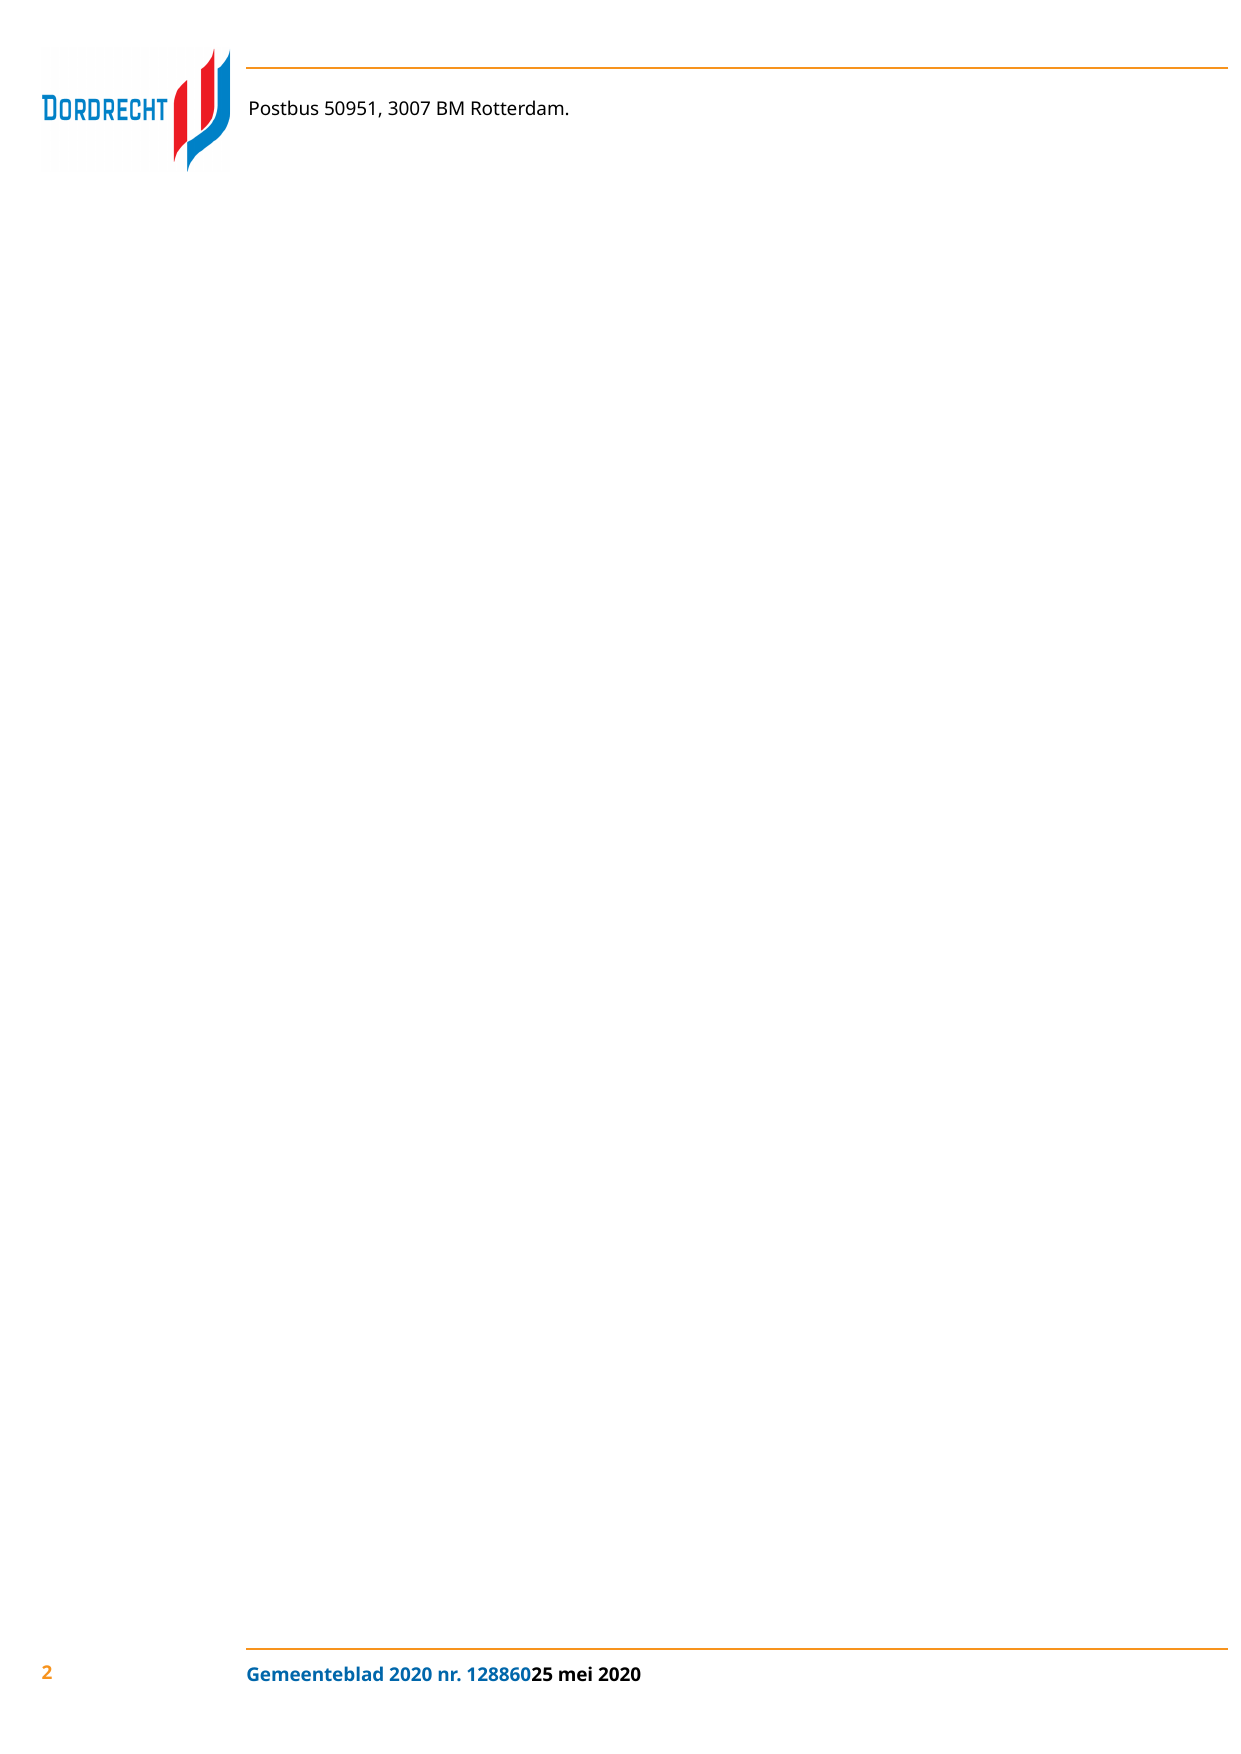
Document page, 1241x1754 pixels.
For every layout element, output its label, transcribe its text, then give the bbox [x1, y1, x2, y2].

text Postbus 50951, 3007 BM Rotterdam. [248, 95, 1152, 121]
picture [41, 47, 231, 172]
